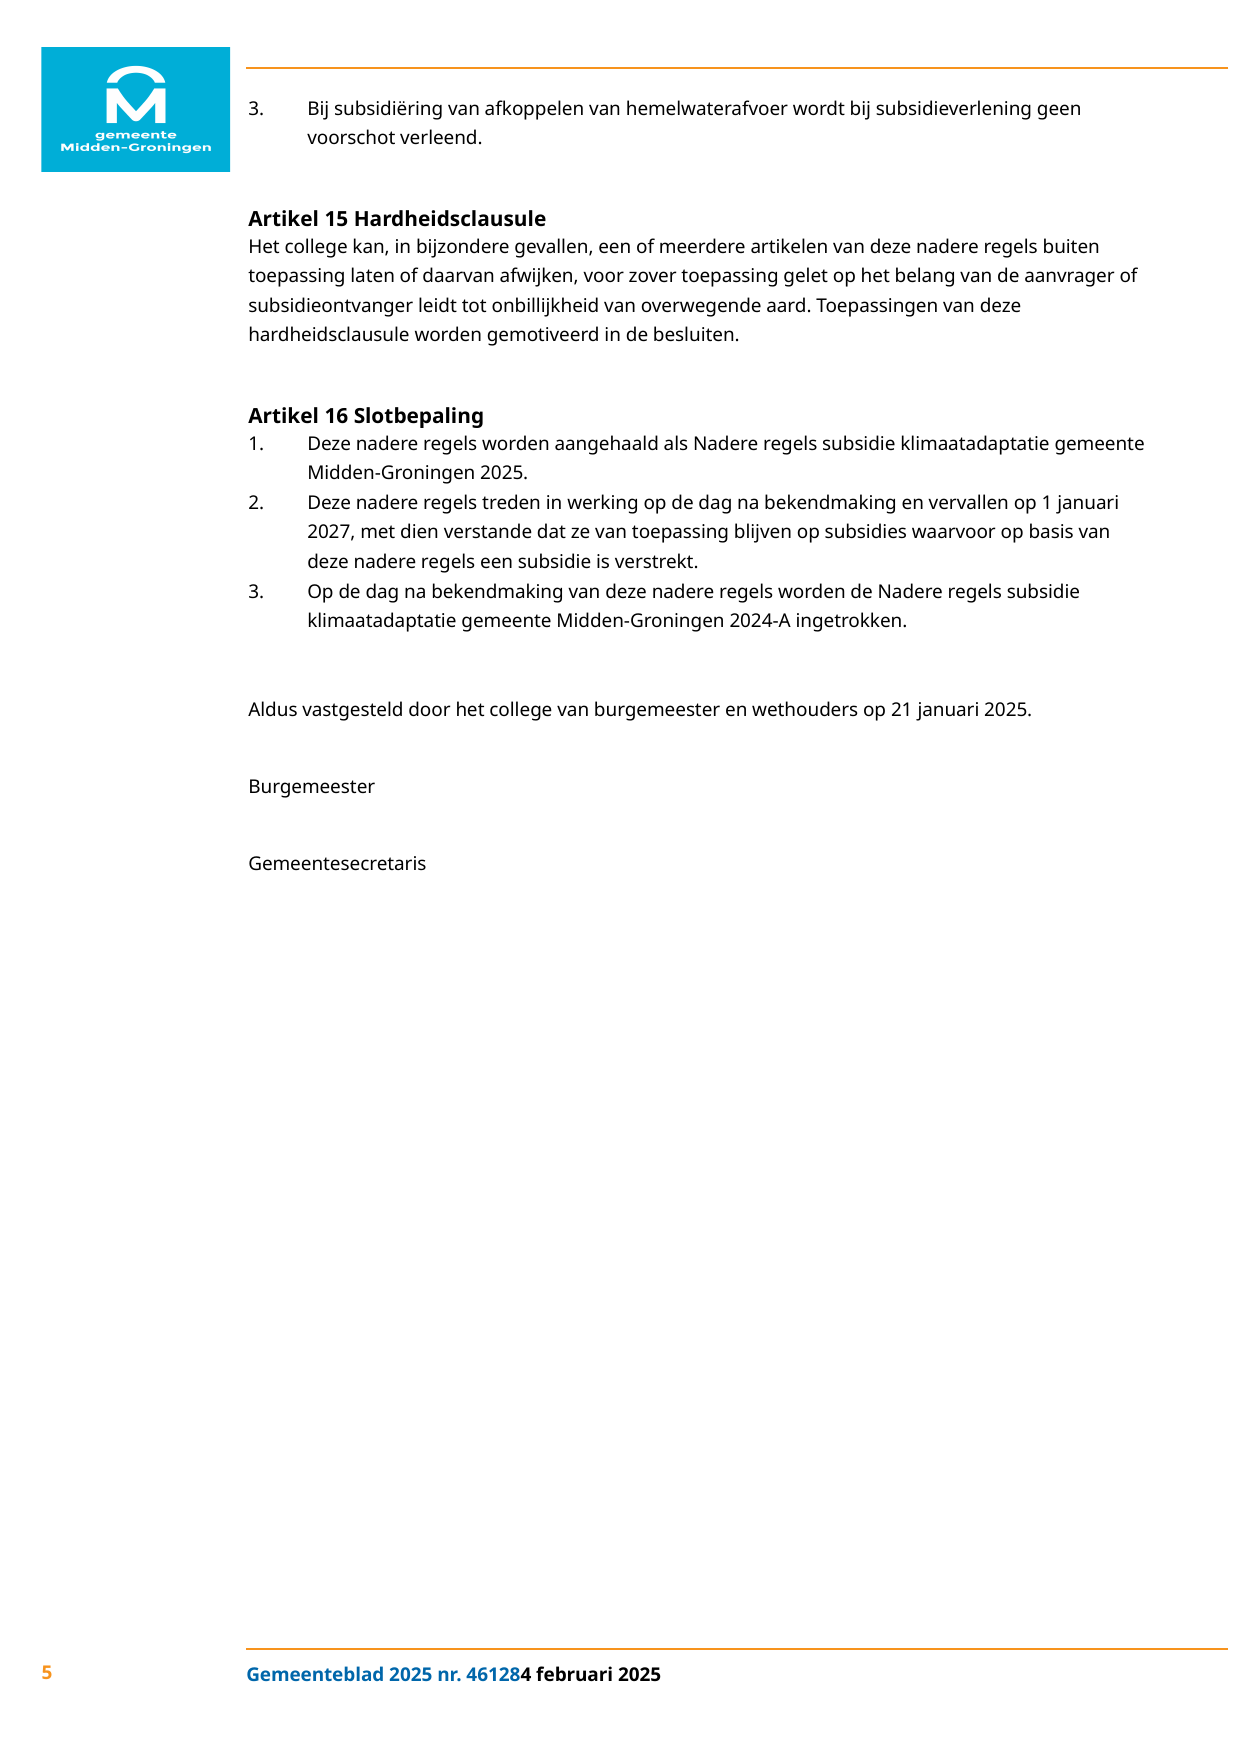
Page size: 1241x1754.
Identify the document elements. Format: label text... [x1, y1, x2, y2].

picture [107, 89, 165, 122]
picture [184, 146, 190, 153]
text Burgemeester [248, 773, 1152, 799]
list Deze nadere regels worden aangehaald als Nadere regels subsidie klimaatadaptatie gemeente Midden-Groningen 2025. [248, 430, 1152, 485]
picture [108, 66, 164, 82]
text Gemeentesecretaris [248, 851, 1152, 876]
text Het college kan, in bijzondere gevallen, een of meerdere artikelen van deze nadere regels buiten toepassing laten of daarvan afwijken, voor zover toepassing gelet op het belang van de aanvrager of subsidieontvanger leidt tot onbillijkheid van overwegende aard. Toepassingen van deze hardheidsclausule worden gemotiveerd in de besluiten. [248, 233, 1152, 347]
list Bij subsidiëring van afkoppelen van hemelwaterafvoer wordt bij subsidieverlening geen voorschot verleend. [248, 95, 1152, 150]
list Deze nadere regels treden in werking op de dag na bekendmaking en vervallen op 1 januari 2027, met dien verstande dat ze van toepassing blijven op subsidies waarvoor op basis van deze nadere regels een subsidie is verstrekt. [248, 489, 1152, 574]
text Artikel 15 Hardheidsclausule [248, 204, 1152, 233]
text Artikel 16 Slotbepaling [248, 402, 1152, 430]
text Aldus vastgesteld door het college van burgemeester en wethouders op 21 januari 2025. [248, 696, 1152, 722]
list Op de dag na bekendmaking van deze nadere regels worden de Nadere regels subsidie klimaatadaptatie gemeente Midden-Groningen 2024-A ingetrokken. [248, 578, 1152, 633]
